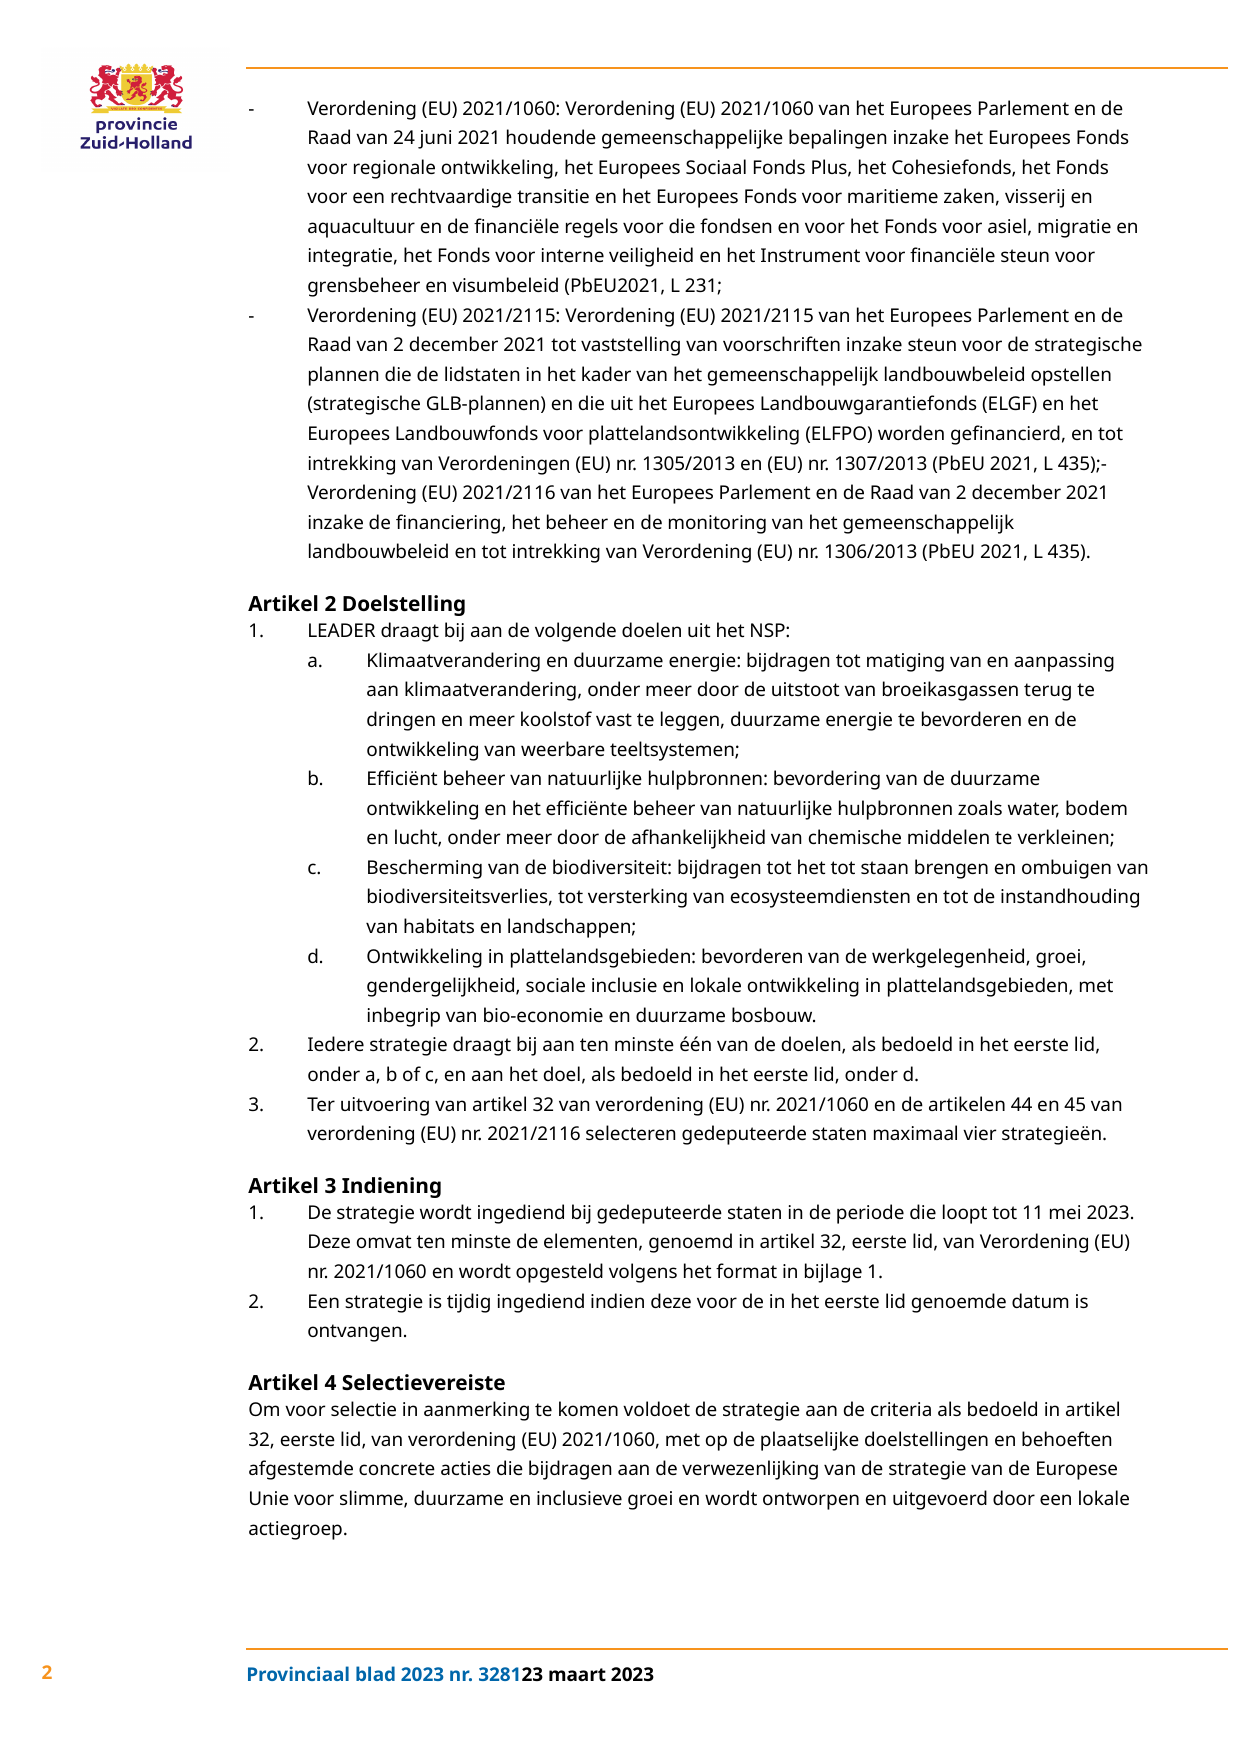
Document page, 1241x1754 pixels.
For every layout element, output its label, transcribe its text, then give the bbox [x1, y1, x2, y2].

list Bescherming van de biodiversiteit: bijdragen tot het tot staan brengen en ombuigen van biodiversiteitsverlies, tot versterking van ecosysteemdiensten en tot de instandhouding van habitats en landschappen; [307, 854, 1152, 939]
list De strategie wordt ingediend bij gedeputeerde staten in de periode die loopt tot 11 mei 2023. Deze omvat ten minste de elementen, genoemd in artikel 32, eerste lid, van Verordening (EU) nr. 2021/1060 en wordt opgesteld volgens het format in bijlage 1. [248, 1199, 1152, 1284]
picture [41, 47, 231, 172]
list Ter uitvoering van artikel 32 van verordening (EU) nr. 2021/1060 en de artikelen 44 en 45 van verordening (EU) nr. 2021/2116 selecteren gedeputeerde staten maximaal vier strategieën. [248, 1091, 1152, 1146]
list Klimaatverandering en duurzame energie: bijdragen tot matiging van en aanpassing aan klimaatverandering, onder meer door de uitstoot van broeikasgassen terug te dringen en meer koolstof vast te leggen, duurzame energie te bevorderen en de ontwikkeling van weerbare teeltsystemen; [307, 647, 1152, 761]
list Iedere strategie draagt bij aan ten minste één van de doelen, als bedoeld in het eerste lid, onder a, b of c, en aan het doel, als bedoeld in het eerste lid, onder d. [248, 1032, 1152, 1087]
list Verordening (EU) 2021/1060: Verordening (EU) 2021/1060 van het Europees Parlement en de Raad van 24 juni 2021 houdende gemeenschappelijke bepalingen inzake het Europees Fonds voor regionale ontwikkeling, het Europees Sociaal Fonds Plus, het Cohesiefonds, het Fonds voor een rechtvaardige transitie en het Europees Fonds voor maritieme zaken, visserij en aquacultuur en de financiële regels voor die fondsen en voor het Fonds voor asiel, migratie en integratie, het Fonds voor interne veiligheid en het Instrument voor financiële steun voor grensbeheer en visumbeleid (PbEU2021, L 231; [248, 95, 1152, 298]
list Efficiënt beheer van natuurlijke hulpbronnen: bevordering van de duurzame ontwikkeling en het efficiënte beheer van natuurlijke hulpbronnen zoals water, bodem en lucht, onder meer door de afhankelijkheid van chemische middelen te verkleinen; [307, 765, 1152, 850]
text Artikel 3 Indiening [248, 1171, 1152, 1199]
text Artikel 4 Selectievereiste [248, 1368, 1152, 1396]
list Een strategie is tijdig ingediend indien deze voor de in het eerste lid genoemde datum is ontvangen. [248, 1288, 1152, 1343]
list Verordening (EU) 2021/2115: Verordening (EU) 2021/2115 van het Europees Parlement en de Raad van 2 december 2021 tot vaststelling van voorschriften inzake steun voor de strategische plannen die de lidstaten in het kader van het gemeenschappelijk landbouwbeleid opstellen (strategische GLB-plannen) en die uit het Europees Landbouwgarantiefonds (ELGF) en het Europees Landbouwfonds voor plattelandsontwikkeling (ELFPO) worden gefinancierd, en tot intrekking van Verordeningen (EU) nr. 1305/2013 en (EU) nr. 1307/2013 (PbEU 2021, L 435);- Verordening (EU) 2021/2116 van het Europees Parlement en de Raad van 2 december 2021 inzake de financiering, het beheer en de monitoring van het gemeenschappelijk landbouwbeleid en tot intrekking van Verordening (EU) nr. 1306/2013 (PbEU 2021, L 435). [248, 302, 1152, 564]
text Om voor selectie in aanmerking te komen voldoet de strategie aan de criteria als bedoeld in artikel 32, eerste lid, van verordening (EU) 2021/1060, met op de plaatselijke doelstellingen en behoeften afgestemde concrete acties die bijdragen aan de verwezenlijking van de strategie van de Europese Unie voor slimme, duurzame en inclusieve groei en wordt ontworpen en uitgevoerd door een lokale actiegroep. [248, 1396, 1152, 1540]
list Ontwikkeling in plattelandsgebieden: bevorderen van de werkgelegenheid, groei, gendergelijkheid, sociale inclusie en lokale ontwikkeling in plattelandsgebieden, met inbegrip van bio-economie en duurzame bosbouw. [307, 943, 1152, 1028]
list LEADER draagt bij aan de volgende doelen uit het NSP: [248, 617, 1152, 643]
text Artikel 2 Doelstelling [248, 589, 1152, 617]
